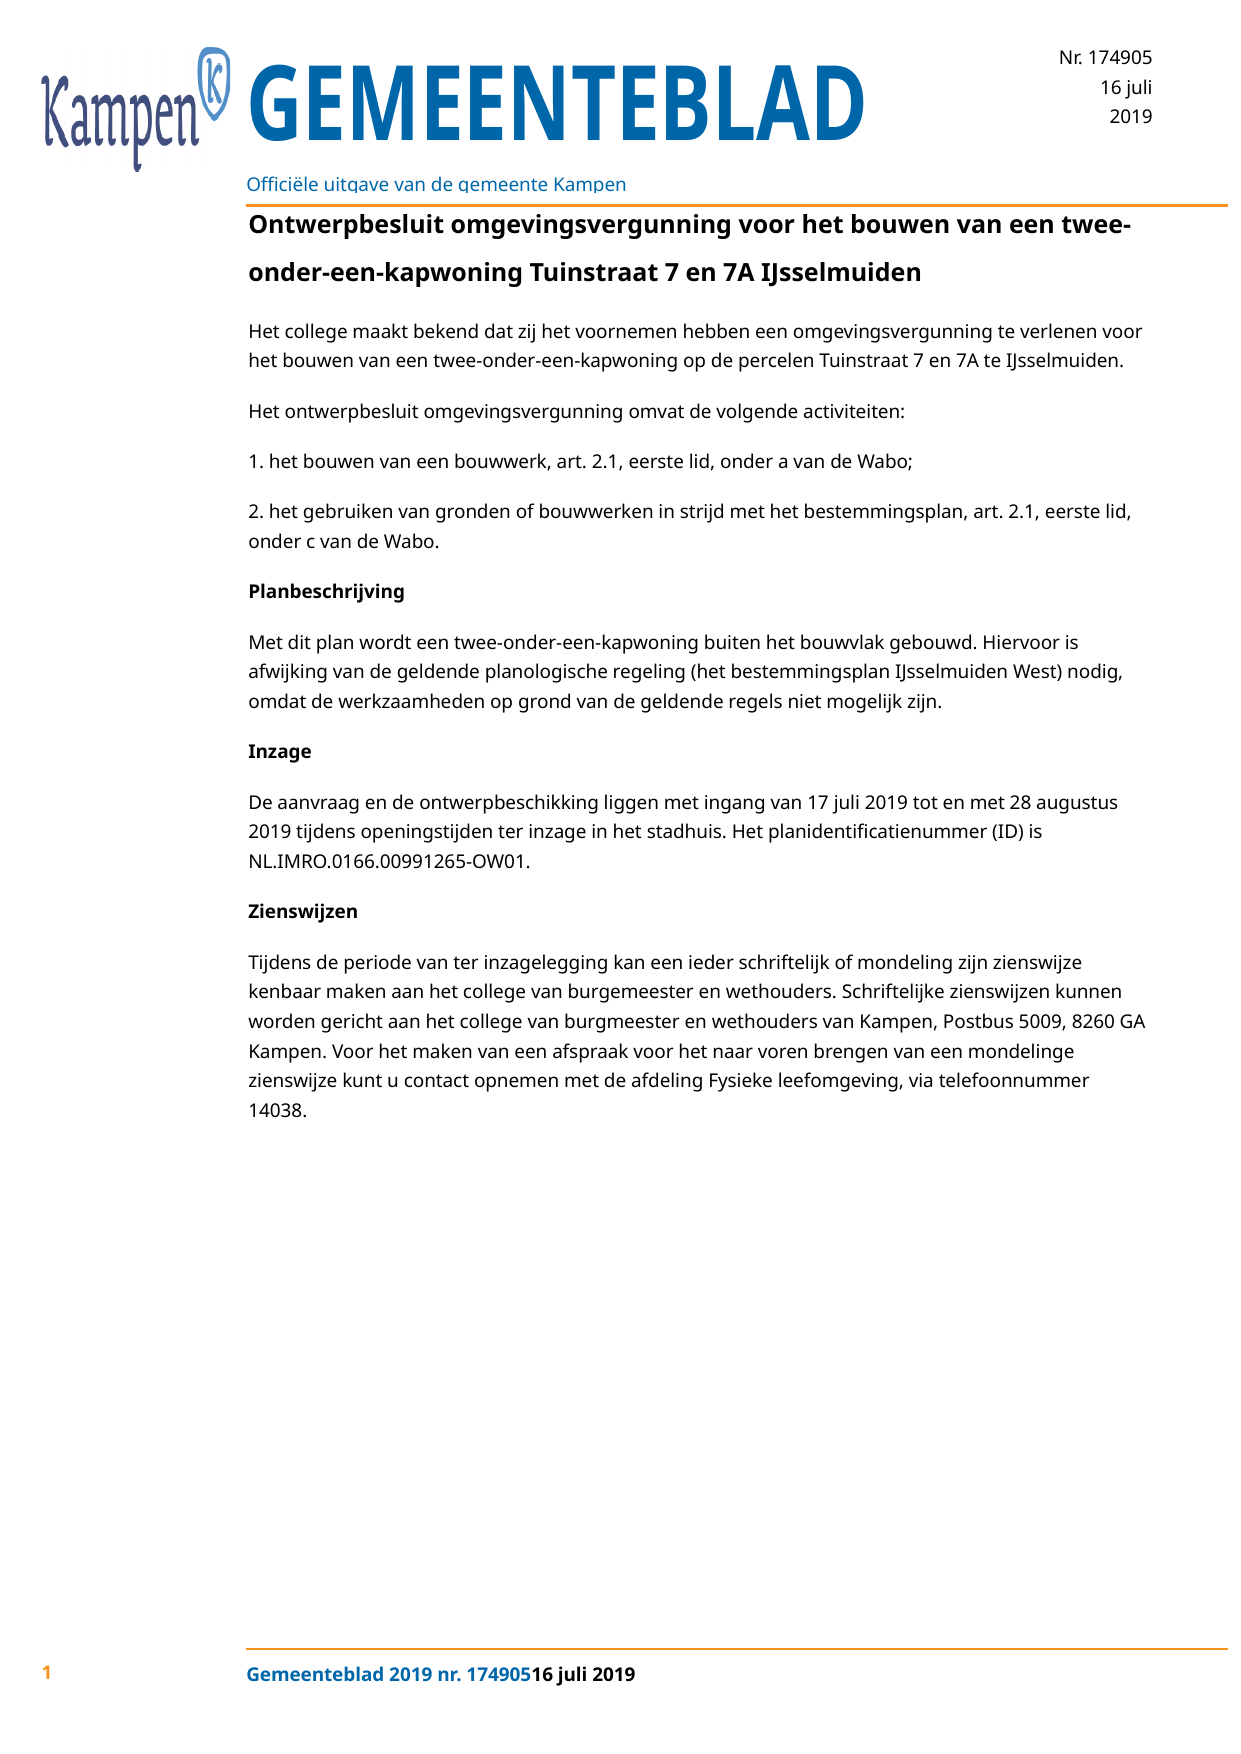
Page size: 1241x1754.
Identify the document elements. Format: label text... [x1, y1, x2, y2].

text Het ontwerpbesluit omgevingsvergunning omvat de volgende activiteiten: [248, 398, 1152, 424]
text 1. het bouwen van een bouwwerk, art. 2.1, eerste lid, onder a van de Wabo; [248, 448, 1152, 474]
text Planbeschrijving [248, 579, 1152, 604]
text Ontwerpbesluit omgevingsvergunning voor het bouwen van een twee-onder-een-kapwoning Tuinstraat 7 en 7A IJsselmuiden [248, 207, 1152, 288]
picture [41, 47, 231, 172]
text Het college maakt bekend dat zij het voornemen hebben een omgevingsvergunning te verlenen voor het bouwen van een twee-onder-een-kapwoning op de percelen Tuinstraat 7 en 7A te IJsselmuiden. [248, 318, 1152, 373]
text De aanvraag en de ontwerpbeschikking liggen met ingang van 17 juli 2019 tot en met 28 augustus 2019 tijdens openingstijden ter inzage in het stadhuis. Het planidentificatienummer (ID) is NL.IMRO.0166.00991265-OW01. [248, 789, 1152, 874]
text Met dit plan wordt een twee-onder-een-kapwoning buiten het bouwvlak gebouwd. Hiervoor is afwijking van de geldende planologische regeling (het bestemmingsplan IJsselmuiden West) nodig, omdat de werkzaamheden op grond van de geldende regels niet mogelijk zijn. [248, 629, 1152, 714]
text 2. het gebruiken van gronden of bouwwerken in strijd met het bestemmingsplan, art. 2.1, eerste lid, onder c van de Wabo. [248, 499, 1152, 554]
text Zienswijzen [248, 899, 1152, 924]
text Tijdens de periode van ter inzagelegging kan een ieder schriftelijk of mondeling zijn zienswijze kenbaar maken aan het college van burgemeester en wethouders. Schriftelijke zienswijzen kunnen worden gericht aan het college van burgmeester en wethouders van Kampen, Postbus 5009, 8260 GA Kampen. Voor het maken van een afspraak voor het naar voren brengen van een mondelinge zienswijze kunt u contact opnemen met de afdeling Fysieke leefomgeving, via telefoonnummer 14038. [248, 949, 1152, 1123]
text Inzage [248, 739, 1152, 764]
